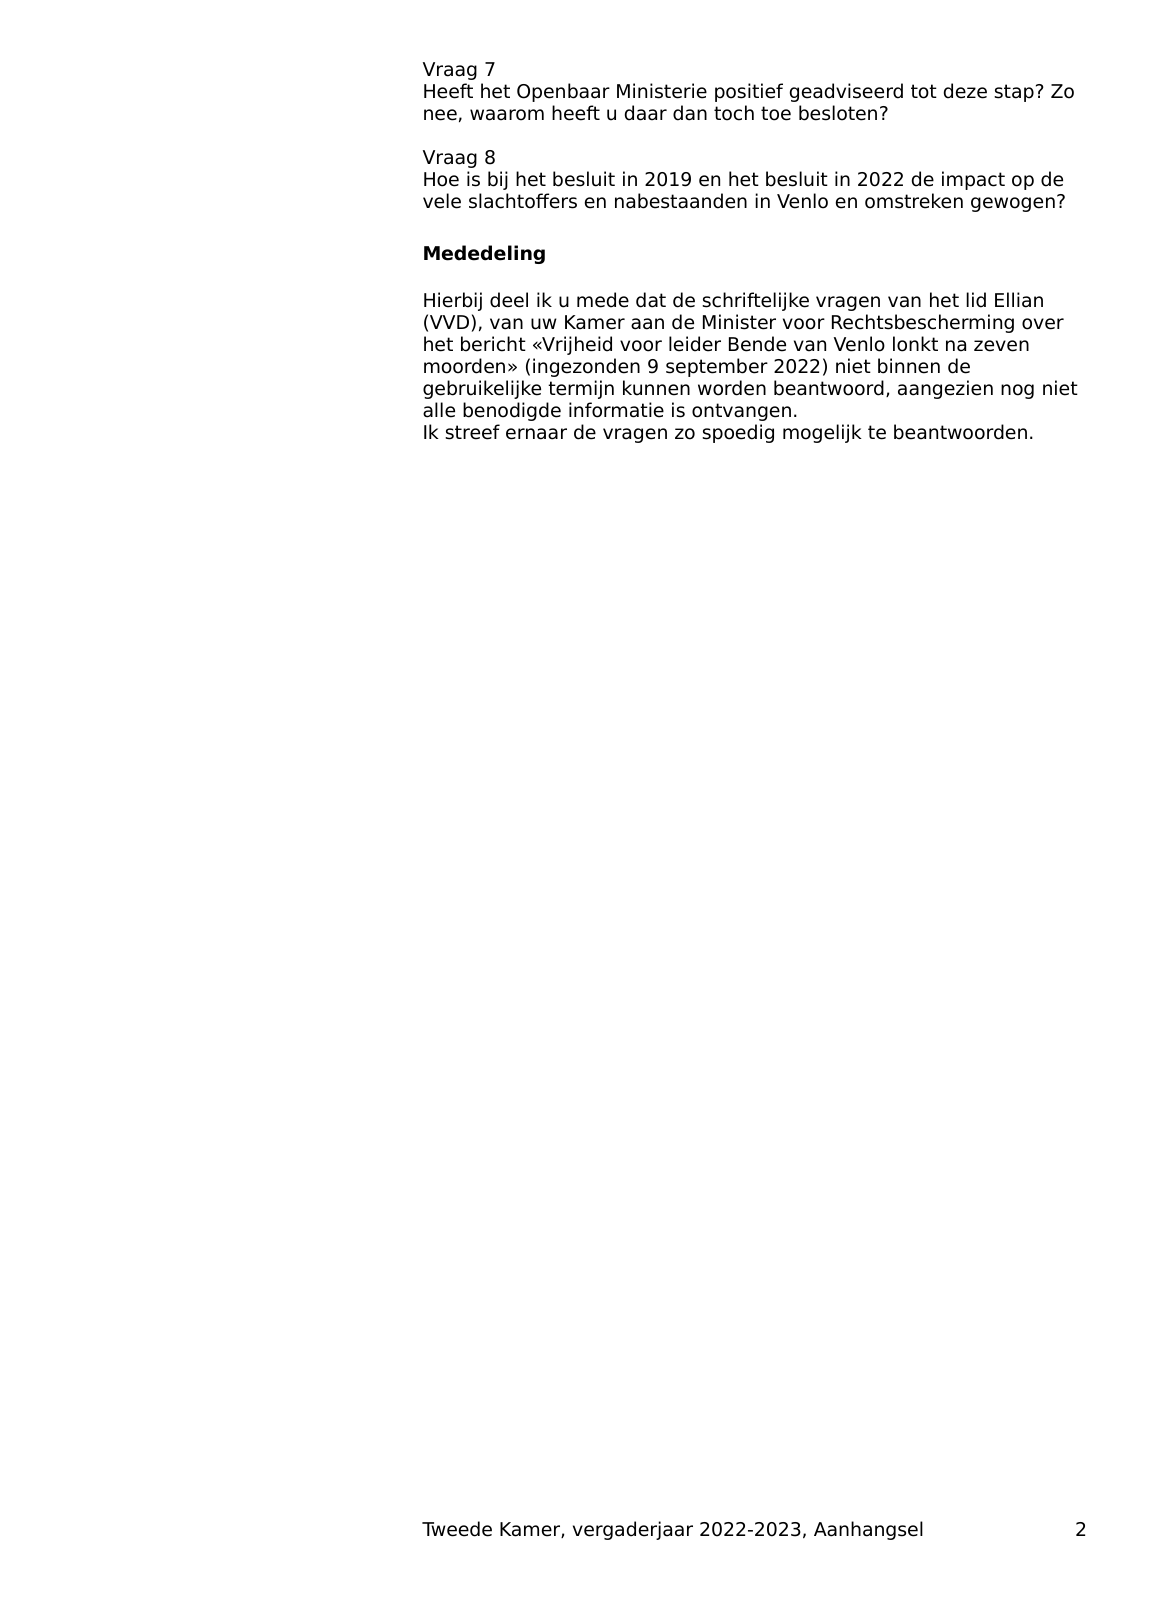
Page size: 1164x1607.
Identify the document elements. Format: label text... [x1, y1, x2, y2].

text Vraag 8 [422, 147, 1087, 169]
text Heeft het Openbaar Ministerie positief geadviseerd tot deze stap? Zo nee, waarom heeft u daar dan toch toe besloten? [422, 81, 1087, 125]
text Ik streef ernaar de vragen zo spoedig mogelijk te beantwoorden. [422, 422, 1087, 444]
text Vraag 7 [422, 59, 1087, 81]
subtitle Mededeling [422, 243, 1087, 265]
text Hierbij deel ik u mede dat de schriftelijke vragen van het lid Ellian (VVD), van uw Kamer aan de Minister voor Rechtsbescherming over het bericht «Vrijheid voor leider Bende van Venlo lonkt na zeven moorden» (ingezonden 9 september 2022) niet binnen de gebruikelijke termijn kunnen worden beantwoord, aangezien nog niet alle benodigde informatie is ontvangen. [422, 290, 1087, 422]
text Hoe is bij het besluit in 2019 en het besluit in 2022 de impact op de vele slachtoffers en nabestaanden in Venlo en omstreken gewogen? [422, 169, 1087, 213]
